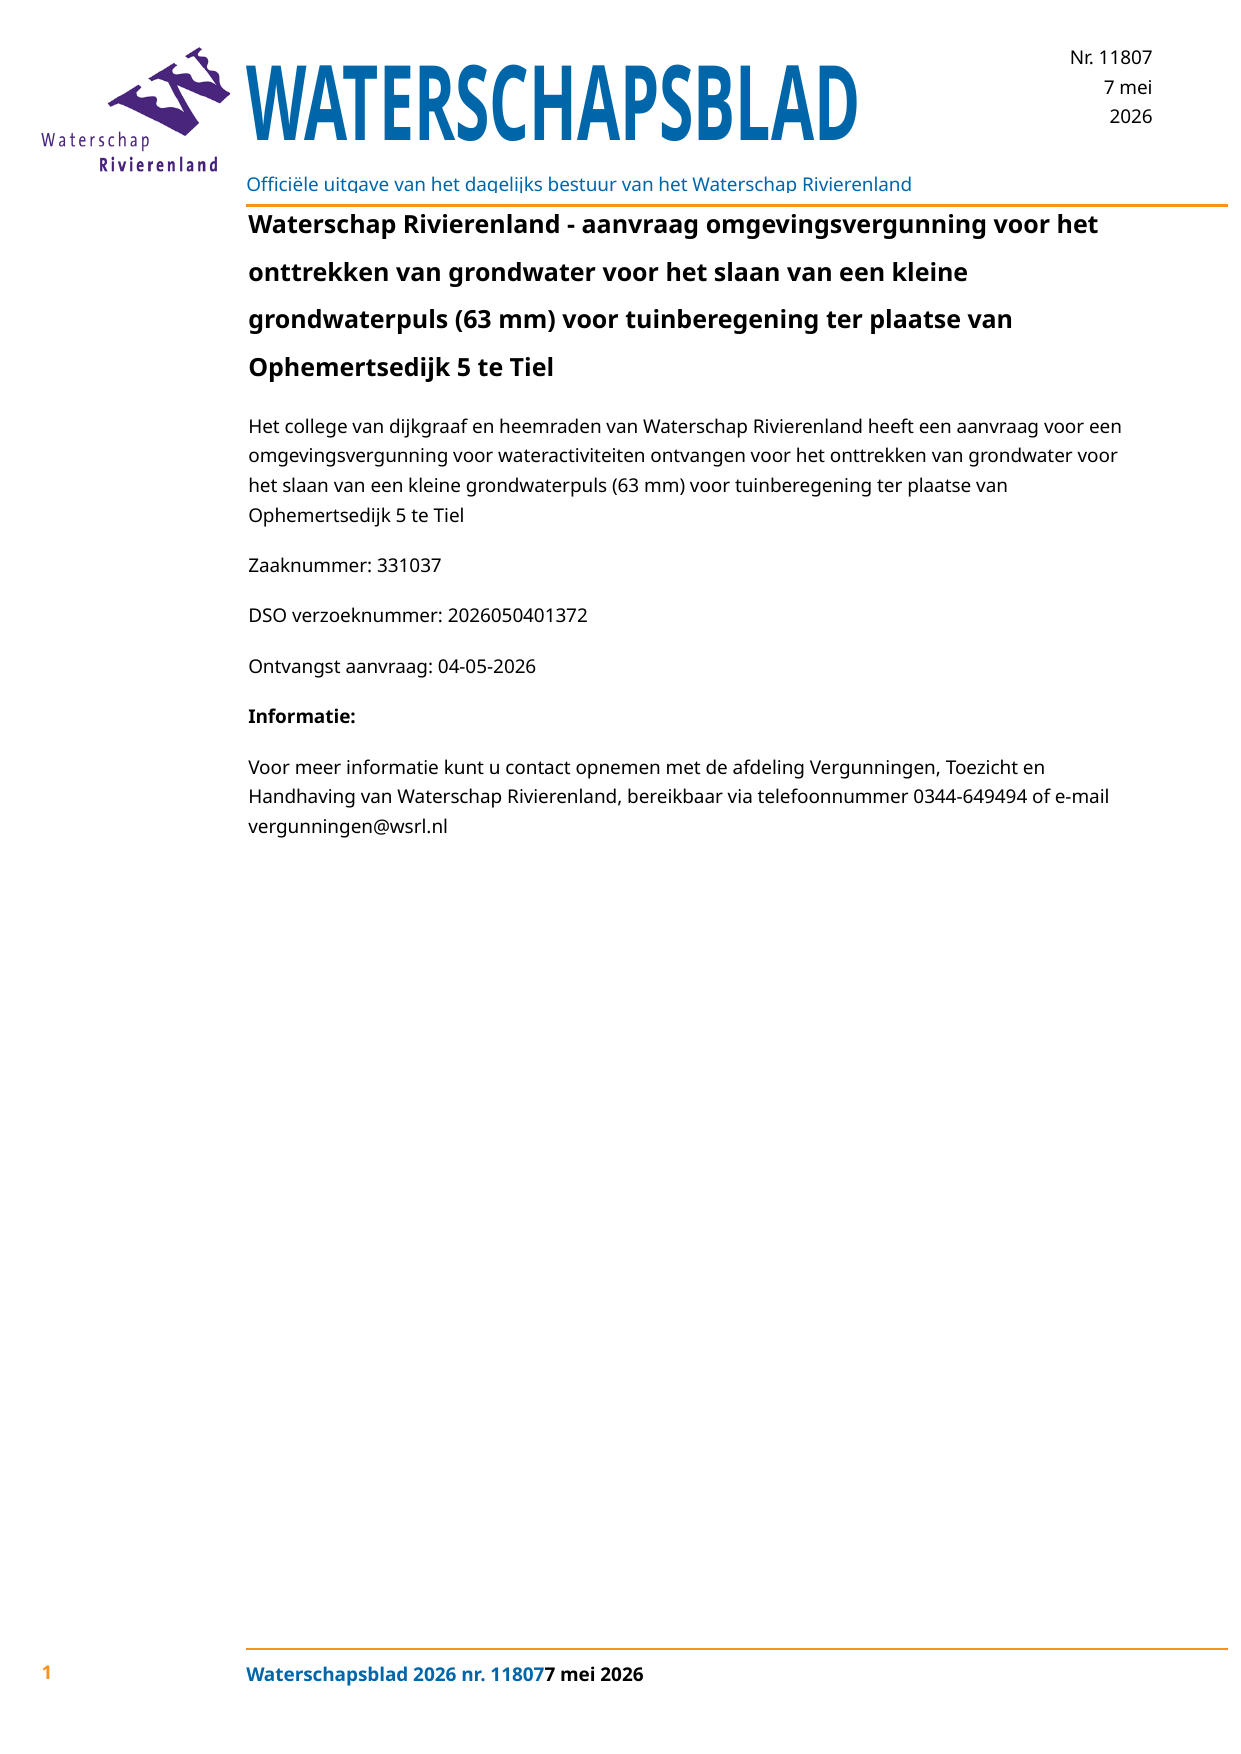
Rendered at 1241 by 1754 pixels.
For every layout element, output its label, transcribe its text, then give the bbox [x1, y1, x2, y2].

text Informatie: [248, 703, 1152, 729]
text Voor meer informatie kunt u contact opnemen met de afdeling Vergunningen, Toezicht en Handhaving van Waterschap Rivierenland, bereikbaar via telefoonnummer 0344-649494 of e-mail vergunningen@wsrl.nl [248, 754, 1152, 839]
text Zaaknummer: 331037 [248, 552, 1152, 578]
picture [41, 47, 231, 172]
text DSO verzoeknummer: 2026050401372 [248, 603, 1152, 628]
text Het college van dijkgraaf en heemraden van Waterschap Rivierenland heeft een aanvraag voor een omgevingsvergunning voor wateractiviteiten ontvangen voor het onttrekken van grondwater voor het slaan van een kleine grondwaterpuls (63 mm) voor tuinberegening ter plaatse van Ophemertsedijk 5 te Tiel [248, 413, 1152, 528]
text Ontvangst aanvraag: 04-05-2026 [248, 653, 1152, 679]
text Waterschap Rivierenland - aanvraag omgevingsvergunning voor het onttrekken van grondwater voor het slaan van een kleine grondwaterpuls (63 mm) voor tuinberegening ter plaatse van Ophemertsedijk 5 te Tiel [248, 207, 1152, 384]
